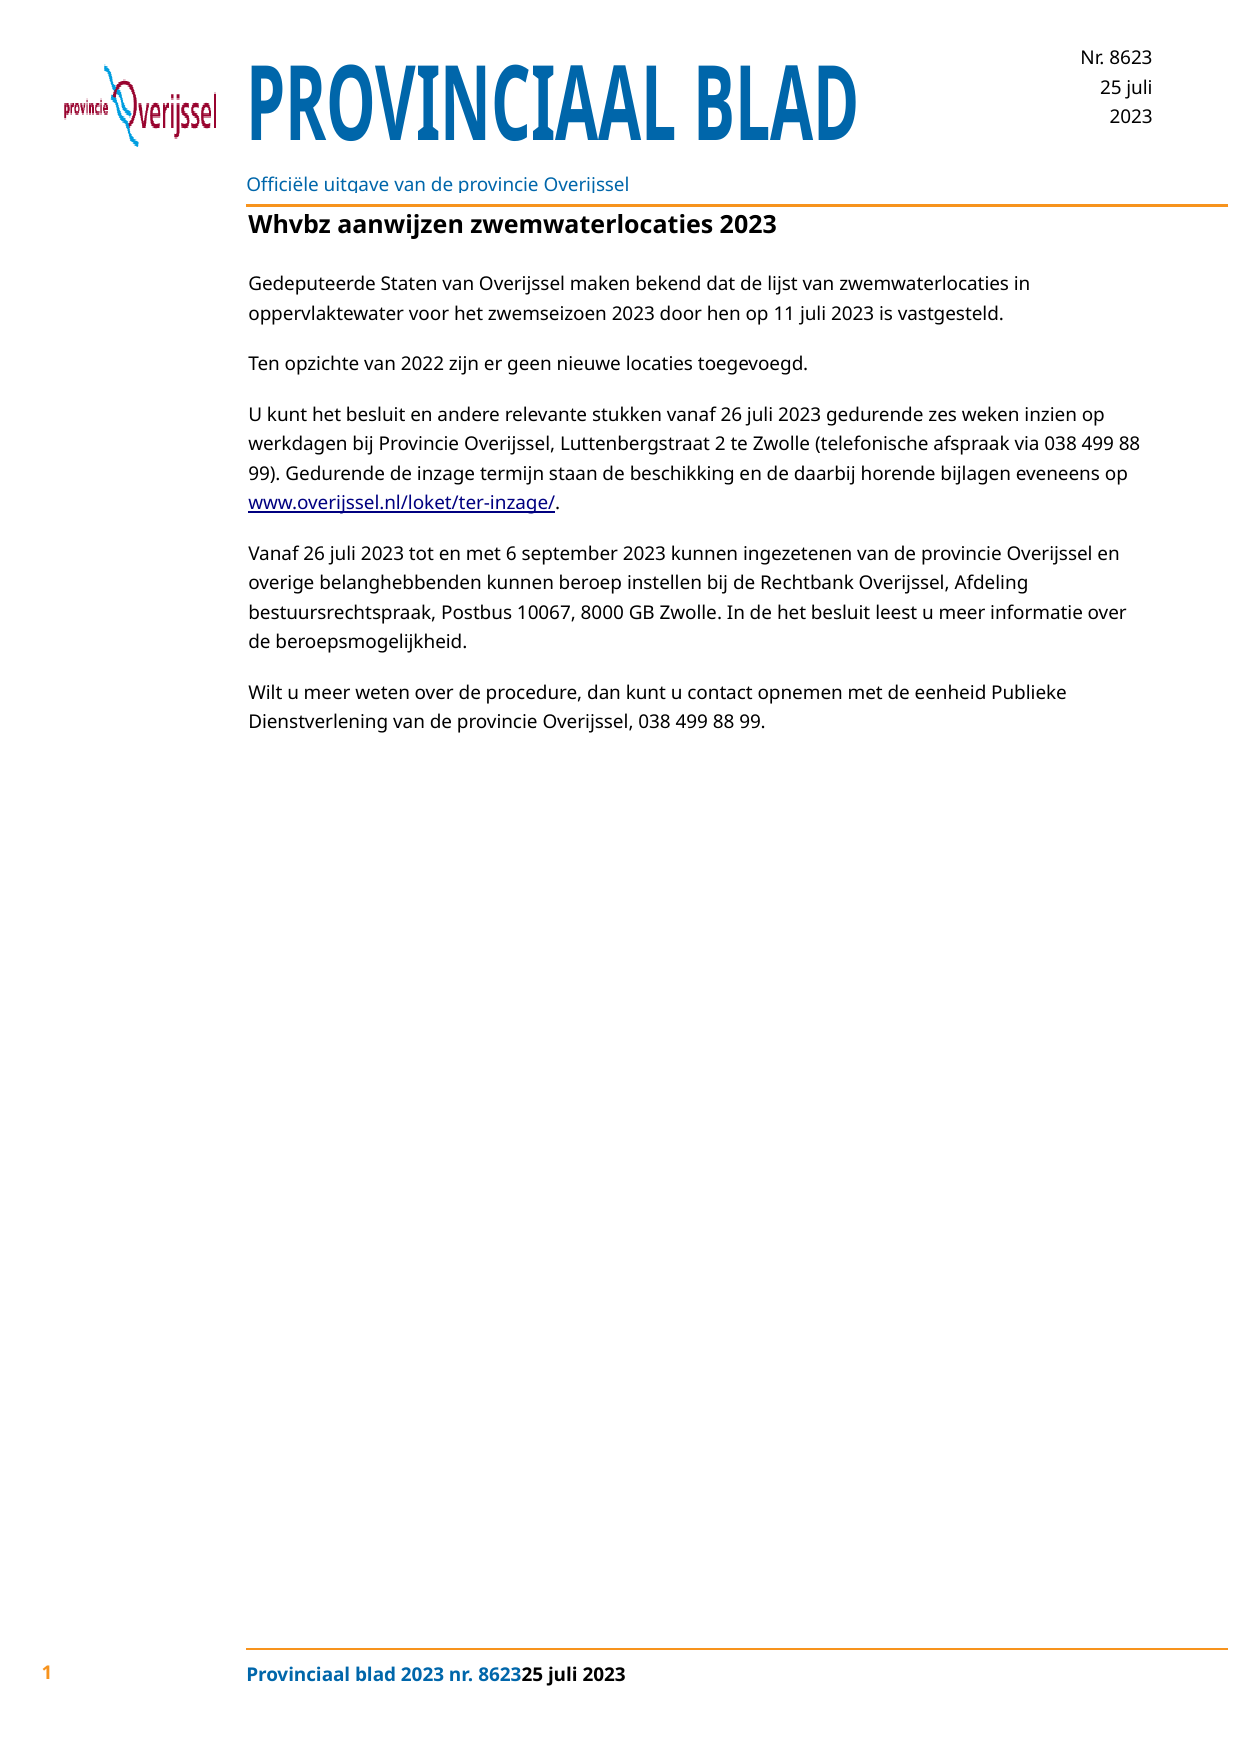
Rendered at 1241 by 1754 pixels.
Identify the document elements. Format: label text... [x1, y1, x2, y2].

text Gedeputeerde Staten van Overijssel maken bekend dat de lijst van zwemwaterlocaties in oppervlaktewater voor het zwemseizoen 2023 door hen op 11 juli 2023 is vastgesteld. [248, 270, 1152, 326]
text U kunt het besluit en andere relevante stukken vanaf 26 juli 2023 gedurende zes weken inzien op werkdagen bij Provincie Overijssel, Luttenbergstraat 2 te Zwolle (telefonische afspraak via 038 499 88 99). Gedurende de inzage termijn staan de beschikking en de daarbij horende bijlagen eveneens op www.overijssel.nl/loket/ter-inzage/. [248, 401, 1152, 515]
picture [41, 47, 231, 172]
text Whvbz aanwijzen zwemwaterlocaties 2023 [248, 207, 1152, 241]
text Ten opzichte van 2022 zijn er geen nieuwe locaties toegevoegd. [248, 350, 1152, 376]
text Wilt u meer weten over de procedure, dan kunt u contact opnemen met de eenheid Publieke Dienstverlening van de provincie Overijssel, 038 499 88 99. [248, 679, 1152, 734]
text Vanaf 26 juli 2023 tot en met 6 september 2023 kunnen ingezetenen van de provincie Overijssel en overige belanghebbenden kunnen beroep instellen bij de Rechtbank Overijssel, Afdeling bestuursrechtspraak, Postbus 10067, 8000 GB Zwolle. In de het besluit leest u meer informatie over de beroepsmogelijkheid. [248, 540, 1152, 654]
